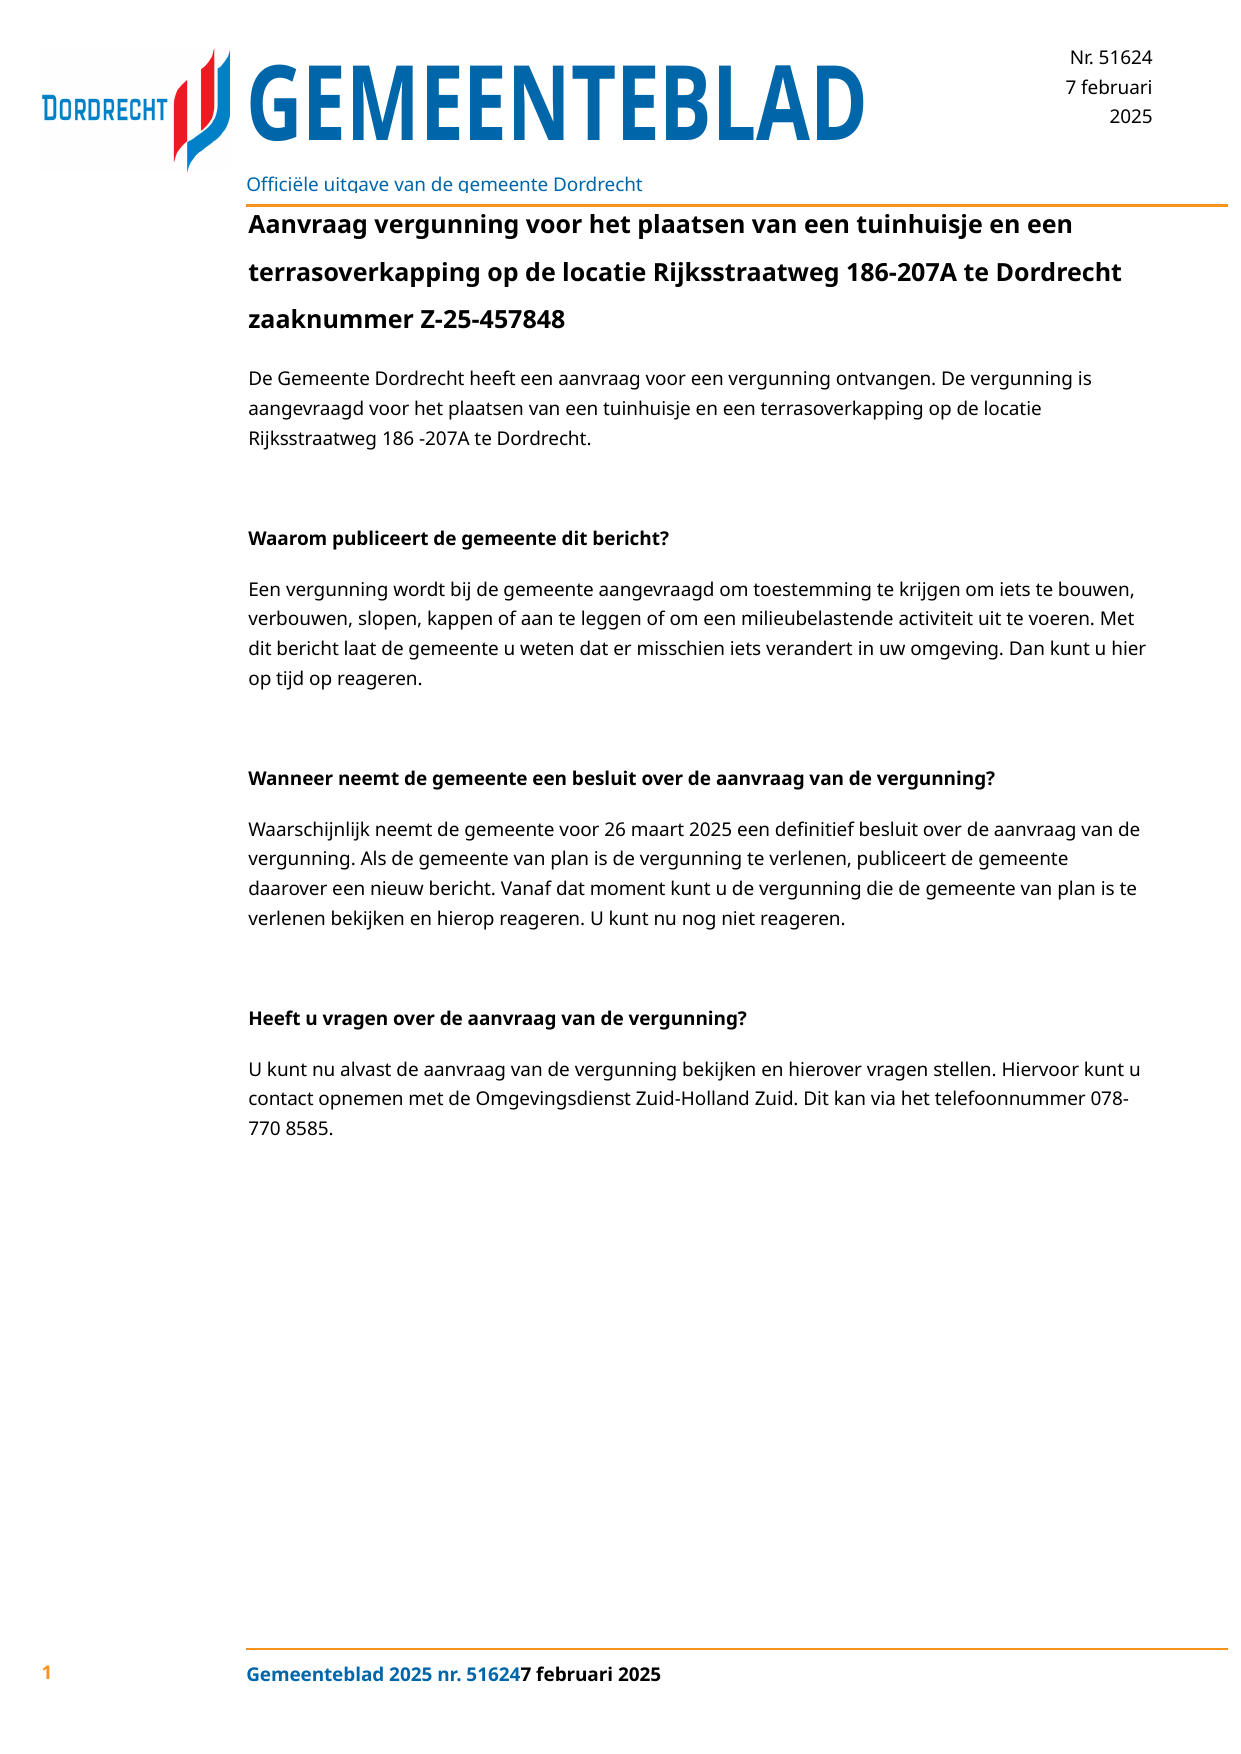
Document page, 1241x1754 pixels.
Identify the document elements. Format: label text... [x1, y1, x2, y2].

text Aanvraag vergunning voor het plaatsen van een tuinhuisje en een terrasoverkapping op de locatie Rijksstraatweg 186-207A te Dordrecht zaaknummer Z-25-457848 [248, 207, 1152, 336]
text Waarschijnlijk neemt de gemeente voor 26 maart 2025 een definitief besluit over de aanvraag van de vergunning. Als de gemeente van plan is de vergunning te verlenen, publiceert de gemeente daarover een nieuw bericht. Vanaf dat moment kunt u de vergunning die de gemeente van plan is te verlenen bekijken en hierop reageren. U kunt nu nog niet reageren. [248, 816, 1152, 930]
text Waarom publiceert de gemeente dit bericht? [248, 526, 1152, 551]
text U kunt nu alvast de aanvraag van de vergunning bekijken en hierover vragen stellen. Hiervoor kunt u contact opnemen met de Omgevingsdienst Zuid-Holland Zuid. Dit kan via het telefoonnummer 078-770 8585. [248, 1056, 1152, 1141]
text Een vergunning wordt bij de gemeente aangevraagd om toestemming te krijgen om iets te bouwen, verbouwen, slopen, kappen of aan te leggen of om een milieubelastende activiteit uit te voeren. Met dit bericht laat de gemeente u weten dat er misschien iets verandert in uw omgeving. Dan kunt u hier op tijd op reageren. [248, 576, 1152, 690]
text De Gemeente Dordrecht heeft een aanvraag voor een vergunning ontvangen. De vergunning is aangevraagd voor het plaatsen van een tuinhuisje en een terrasoverkapping op de locatie Rijksstraatweg 186 -207A te Dordrecht. [248, 366, 1152, 450]
picture [41, 47, 231, 172]
text Wanneer neemt de gemeente een besluit over de aanvraag van de vergunning? [248, 766, 1152, 791]
text Heeft u vragen over de aanvraag van de vergunning? [248, 1006, 1152, 1031]
